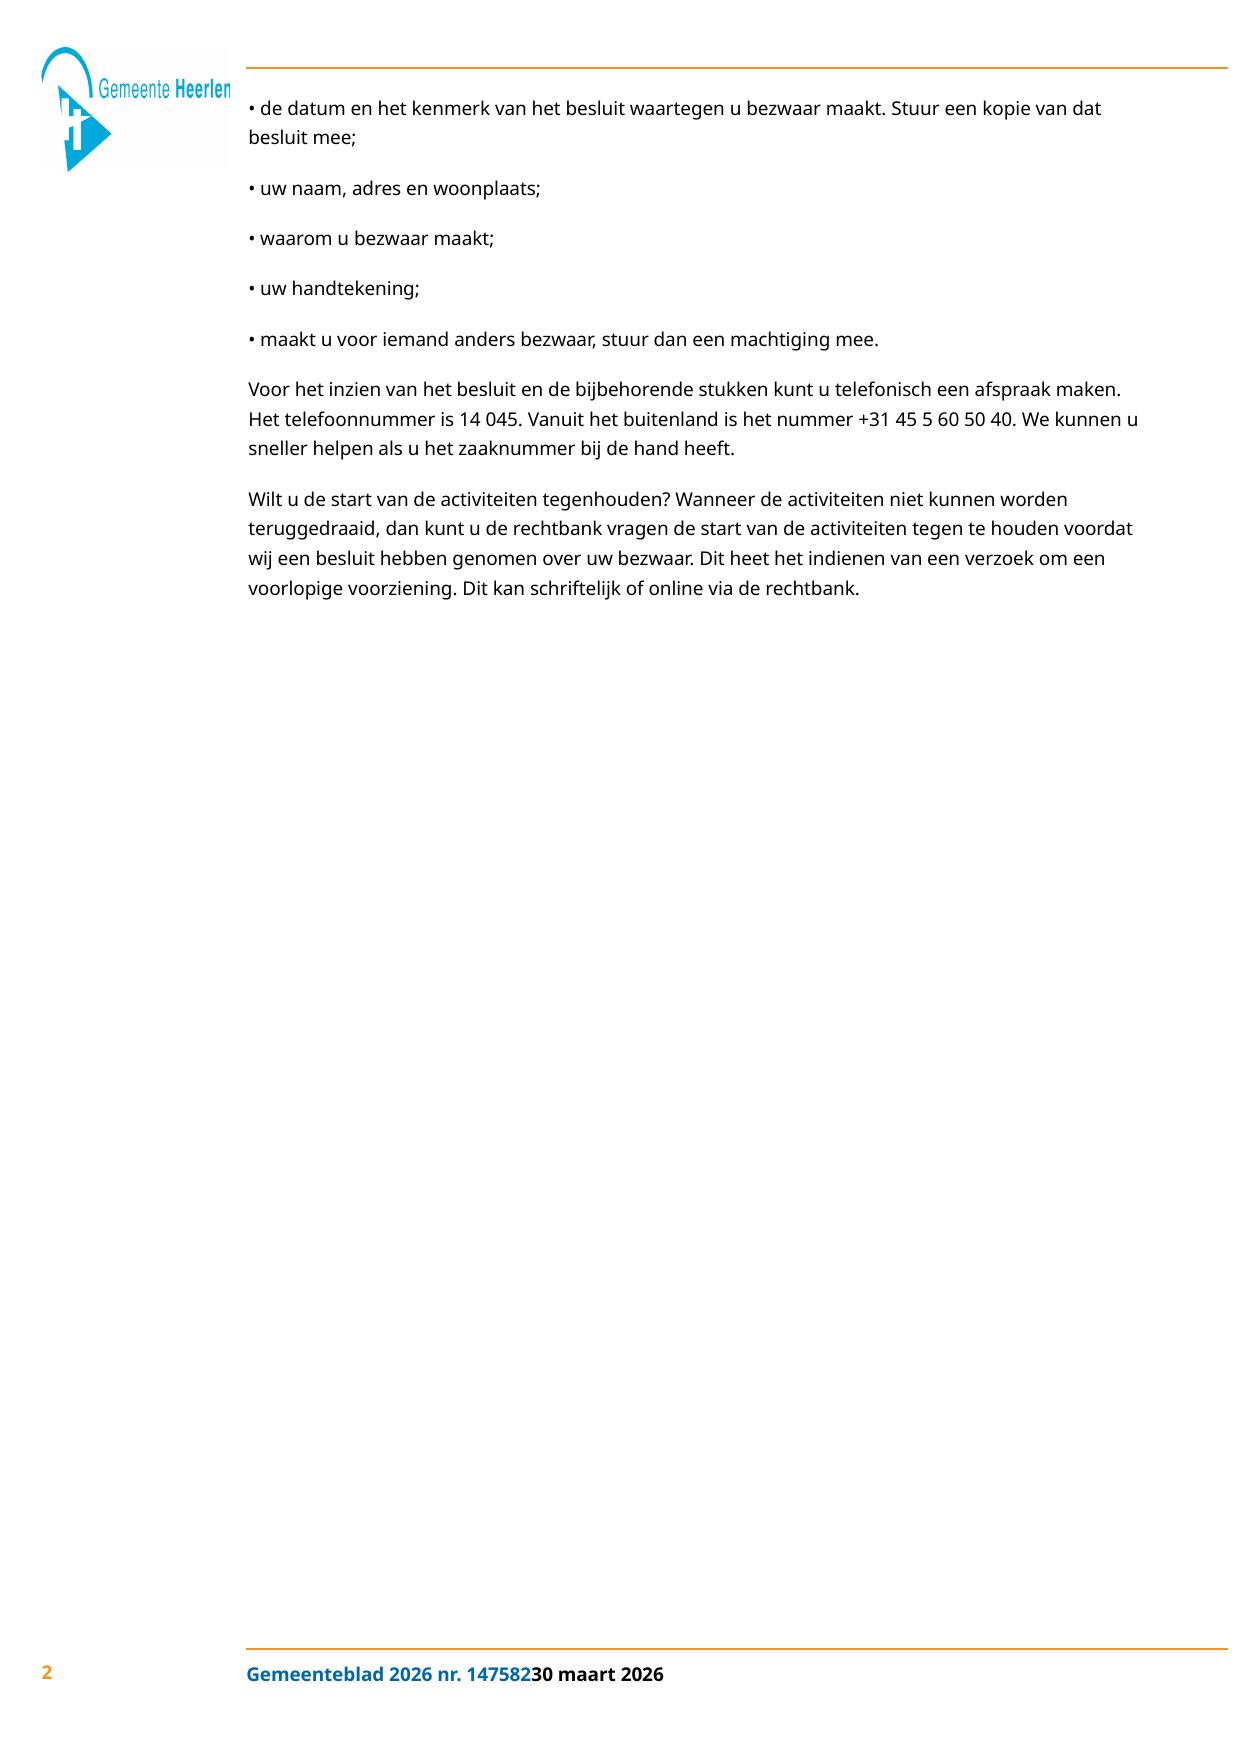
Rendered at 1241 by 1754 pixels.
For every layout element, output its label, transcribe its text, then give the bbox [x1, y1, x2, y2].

text • waarom u bezwaar maakt; [248, 225, 1152, 251]
text • uw handtekening; [248, 276, 1152, 301]
text • uw naam, adres en woonplaats; [248, 175, 1152, 201]
text • maakt u voor iemand anders bezwaar, stuur dan een machtiging mee. [248, 326, 1152, 352]
text Voor het inzien van het besluit en de bijbehorende stukken kunt u telefonisch een afspraak maken. Het telefoonnummer is 14 045. Vanuit het buitenland is het nummer +31 45 5 60 50 40. We kunnen u sneller helpen als u het zaaknummer bij de hand heeft. [248, 376, 1152, 461]
text • de datum en het kenmerk van het besluit waartegen u bezwaar maakt. Stuur een kopie van dat besluit mee; [248, 95, 1152, 150]
picture [41, 47, 231, 172]
picture [41, 47, 59, 70]
text Wilt u de start van de activiteiten tegenhouden? Wanneer de activiteiten niet kunnen worden teruggedraaid, dan kunt u de rechtbank vragen de start van de activiteiten tegen te houden voordat wij een besluit hebben genomen over uw bezwaar. Dit heet het indienen van een verzoek om een voorlopige voorziening. Dit kan schriftelijk of online via de rechtbank. [248, 486, 1152, 601]
